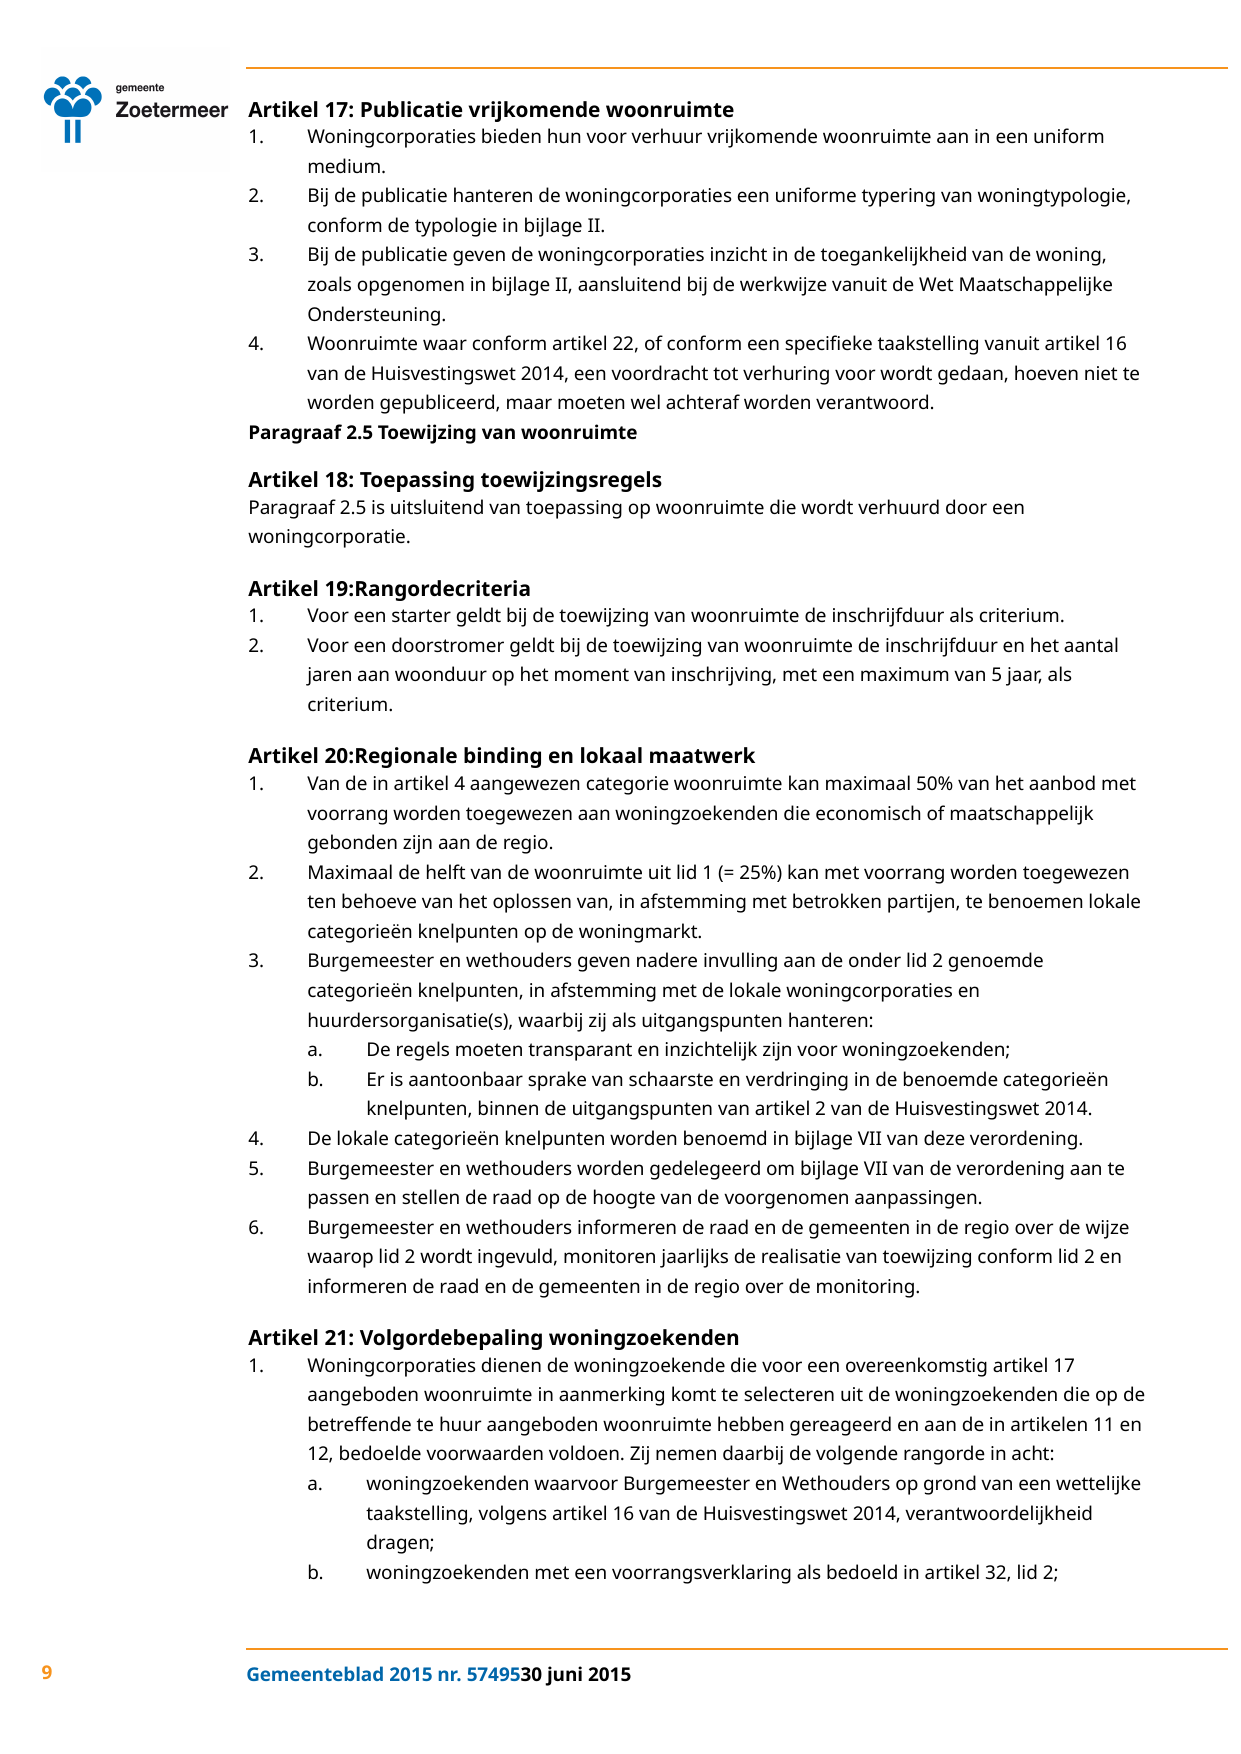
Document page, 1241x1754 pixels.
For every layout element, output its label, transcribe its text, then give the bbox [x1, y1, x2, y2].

list Bij de publicatie hanteren de woningcorporaties een uniforme typering van woningtypologie, conform de typologie in bijlage II. [248, 182, 1152, 238]
list Woonruimte waar conform artikel 22, of conform een specifieke taakstelling vanuit artikel 16 van de Huisvestingswet 2014, een voordracht tot verhuring voor wordt gedaan, hoeven niet te worden gepubliceerd, maar moeten wel achteraf worden verantwoord. [248, 330, 1152, 415]
list woningzoekenden met een voorrangsverklaring als bedoeld in artikel 32, lid 2; [307, 1559, 1152, 1585]
picture [41, 47, 231, 172]
list Maximaal de helft van de woonruimte uit lid 1 (= 25%) kan met voorrang worden toegewezen ten behoeve van het oplossen van, in afstemming met betrokken partijen, te benoemen lokale categorieën knelpunten op de woningmarkt. [248, 859, 1152, 944]
text Artikel 18: Toepassing toewijzingsregels [248, 466, 1152, 494]
list Voor een starter geldt bij de toewijzing van woonruimte de inschrijfduur als criterium. [248, 602, 1152, 628]
list De regels moeten transparant en inzichtelijk zijn voor woningzoekenden; [307, 1036, 1152, 1062]
text Artikel 19:Rangordecriteria [248, 574, 1152, 602]
text Artikel 21: Volgordebepaling woningzoekenden [248, 1323, 1152, 1352]
list Burgemeester en wethouders informeren de raad en de gemeenten in de regio over de wijze waarop lid 2 wordt ingevuld, monitoren jaarlijks de realisatie van toewijzing conform lid 2 en informeren de raad en de gemeenten in de regio over de monitoring. [248, 1214, 1152, 1299]
list Van de in artikel 4 aangewezen categorie woonruimte kan maximaal 50% van het aanbod met voorrang worden toegewezen aan woningzoekenden die economisch of maatschappelijk gebonden zijn aan de regio. [248, 770, 1152, 855]
list Burgemeester en wethouders worden gedelegeerd om bijlage VII van de verordening aan te passen en stellen de raad op de hoogte van de voorgenomen aanpassingen. [248, 1155, 1152, 1210]
text Paragraaf 2.5 Toewijzing van woonruimte [248, 419, 1152, 445]
list Voor een doorstromer geldt bij de toewijzing van woonruimte de inschrijfduur en het aantal jaren aan woonduur op het moment van inschrijving, met een maximum van 5 jaar, als criterium. [248, 632, 1152, 717]
text Artikel 20:Regionale binding en lokaal maatwerk [248, 742, 1152, 770]
list De lokale categorieën knelpunten worden benoemd in bijlage VII van deze verordening. [248, 1125, 1152, 1151]
text Artikel 17: Publicatie vrijkomende woonruimte [248, 95, 1152, 123]
list Burgemeester en wethouders geven nadere invulling aan de onder lid 2 genoemde categorieën knelpunten, in afstemming met de lokale woningcorporaties en huurdersorganisatie(s), waarbij zij als uitgangspunten hanteren: [248, 948, 1152, 1032]
list Woningcorporaties dienen de woningzoekende die voor een overeenkomstig artikel 17 aangeboden woonruimte in aanmerking komt te selecteren uit de woningzoekenden die op de betreffende te huur aangeboden woonruimte hebben gereageerd en aan de in artikelen 11 en 12, bedoelde voorwaarden voldoen. Zij nemen daarbij de volgende rangorde in acht: [248, 1352, 1152, 1466]
text Paragraaf 2.5 is uitsluitend van toepassing op woonruimte die wordt verhuurd door een woningcorporatie. [248, 494, 1152, 549]
list Bij de publicatie geven de woningcorporaties inzicht in de toegankelijkheid van de woning, zoals opgenomen in bijlage II, aansluitend bij de werkwijze vanuit de Wet Maatschappelijke Ondersteuning. [248, 242, 1152, 326]
list Woningcorporaties bieden hun voor verhuur vrijkomende woonruimte aan in een uniform medium. [248, 123, 1152, 178]
list Er is aantoonbaar sprake van schaarste en verdringing in de benoemde categorieën knelpunten, binnen de uitgangspunten van artikel 2 van de Huisvestingswet 2014. [307, 1066, 1152, 1121]
list woningzoekenden waarvoor Burgemeester en Wethouders op grond van een wettelijke taakstelling, volgens artikel 16 van de Huisvestingswet 2014, verantwoordelijkheid dragen; [307, 1470, 1152, 1555]
